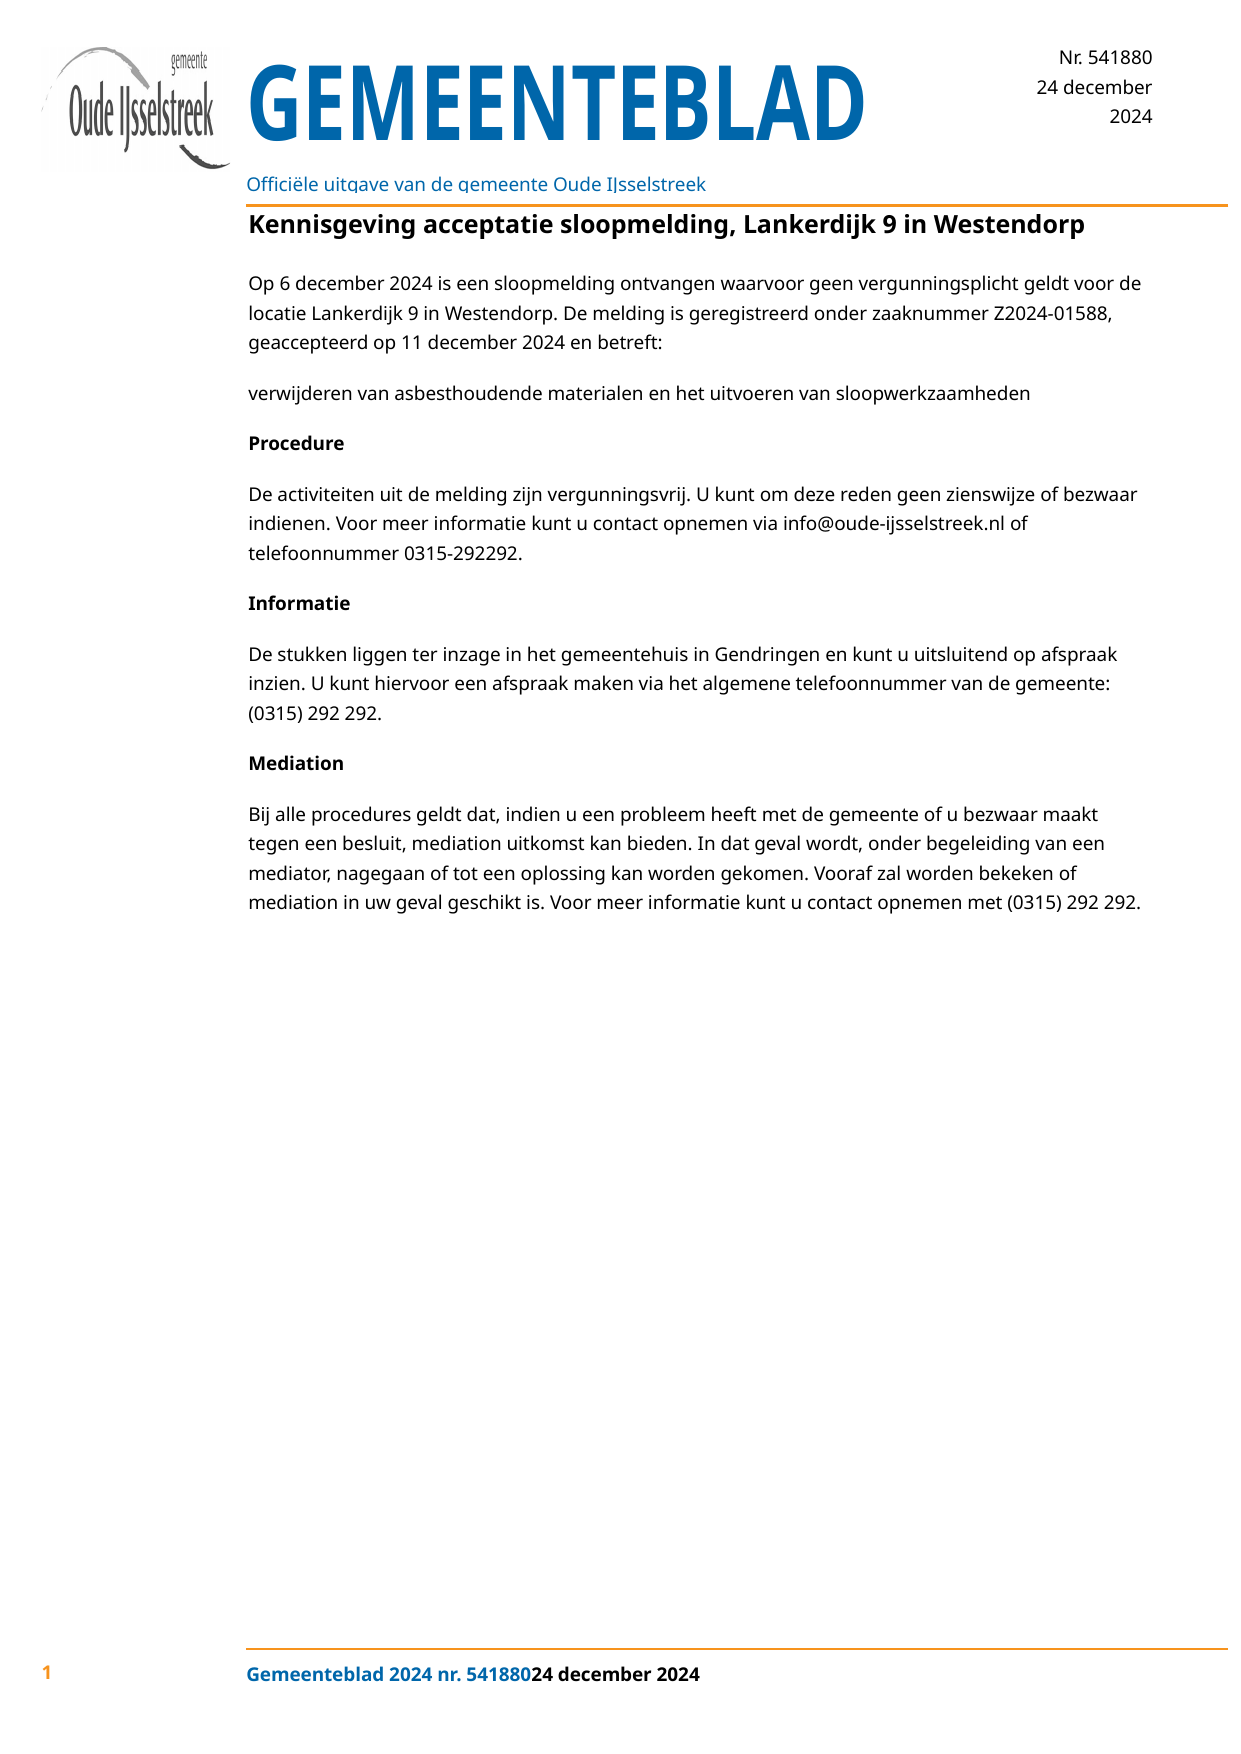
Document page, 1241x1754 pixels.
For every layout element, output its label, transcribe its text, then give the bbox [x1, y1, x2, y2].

picture [41, 47, 231, 172]
text verwijderen van asbesthoudende materialen en het uitvoeren van sloopwerkzaamheden [248, 380, 1152, 406]
text Bij alle procedures geldt dat, indien u een probleem heeft met de gemeente of u bezwaar maakt tegen een besluit, mediation uitkomst kan bieden. In dat geval wordt, onder begeleiding van een mediator, nagegaan of tot een oplossing kan worden gekomen. Vooraf zal worden bekeken of mediation in uw geval geschikt is. Voor meer informatie kunt u contact opnemen met (0315) 292 292. [248, 801, 1152, 915]
text Op 6 december 2024 is een sloopmelding ontvangen waarvoor geen vergunningsplicht geldt voor de locatie Lankerdijk 9 in Westendorp. De melding is geregistreerd onder zaaknummer Z2024-01588, geaccepteerd op 11 december 2024 en betreft: [248, 270, 1152, 355]
text Informatie [248, 590, 1152, 616]
text Kennisgeving acceptatie sloopmelding, Lankerdijk 9 in Westendorp [248, 207, 1152, 241]
text De activiteiten uit de melding zijn vergunningsvrij. U kunt om deze reden geen zienswijze of bezwaar indienen. Voor meer informatie kunt u contact opnemen via info@oude-ijsselstreek.nl of telefoonnummer 0315-292292. [248, 481, 1152, 566]
text Mediation [248, 750, 1152, 776]
text Procedure [248, 430, 1152, 456]
text De stukken liggen ter inzage in het gemeentehuis in Gendringen en kunt u uitsluitend op afspraak inzien. U kunt hiervoor een afspraak maken via het algemene telefoonnummer van de gemeente: (0315) 292 292. [248, 641, 1152, 726]
